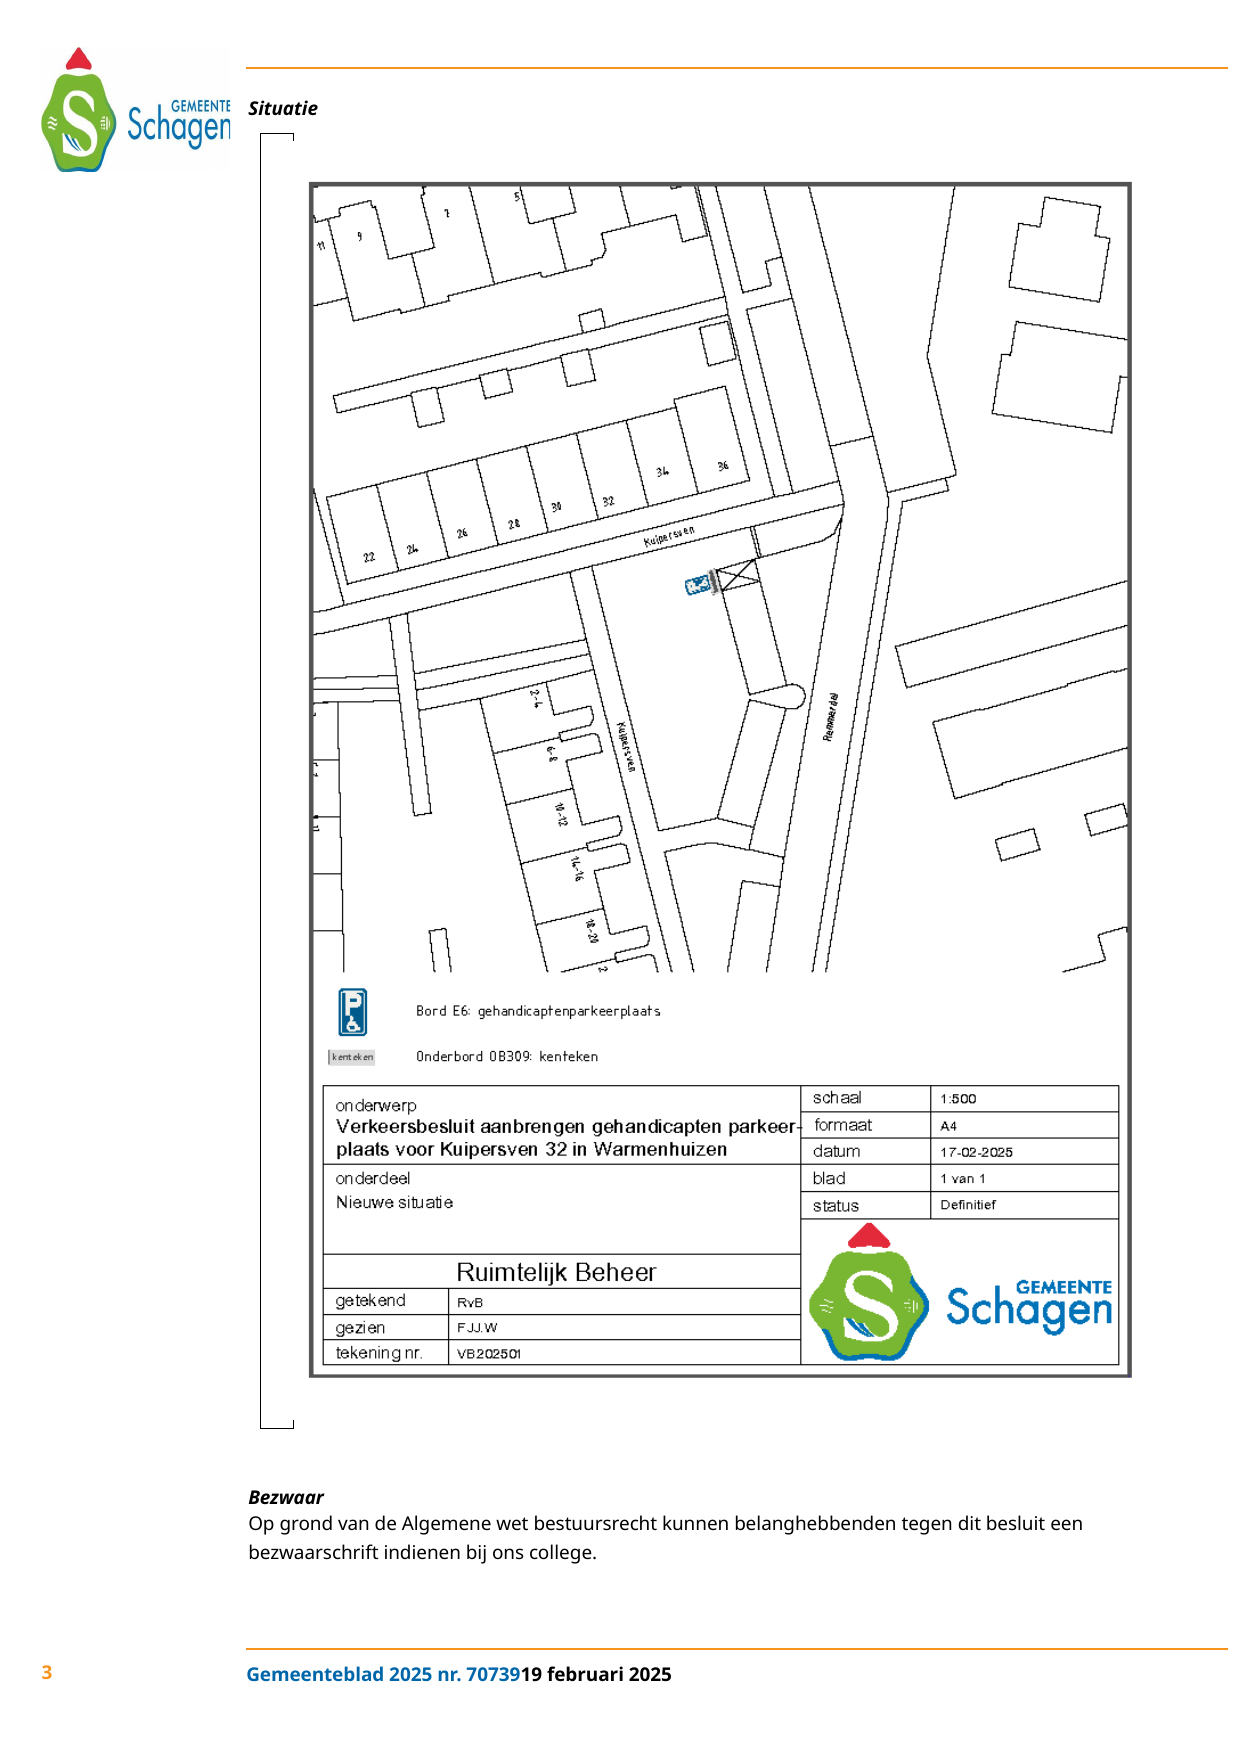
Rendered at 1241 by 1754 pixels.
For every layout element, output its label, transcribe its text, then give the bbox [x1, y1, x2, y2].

picture [41, 47, 231, 172]
text Situatie [248, 95, 1152, 121]
picture [268, 141, 1173, 1420]
text Op grond van de Algemene wet bestuursrecht kunnen belanghebbenden tegen dit besluit een bezwaarschrift indienen bij ons college. [248, 1510, 1152, 1565]
text Bezwaar [248, 1484, 1152, 1510]
